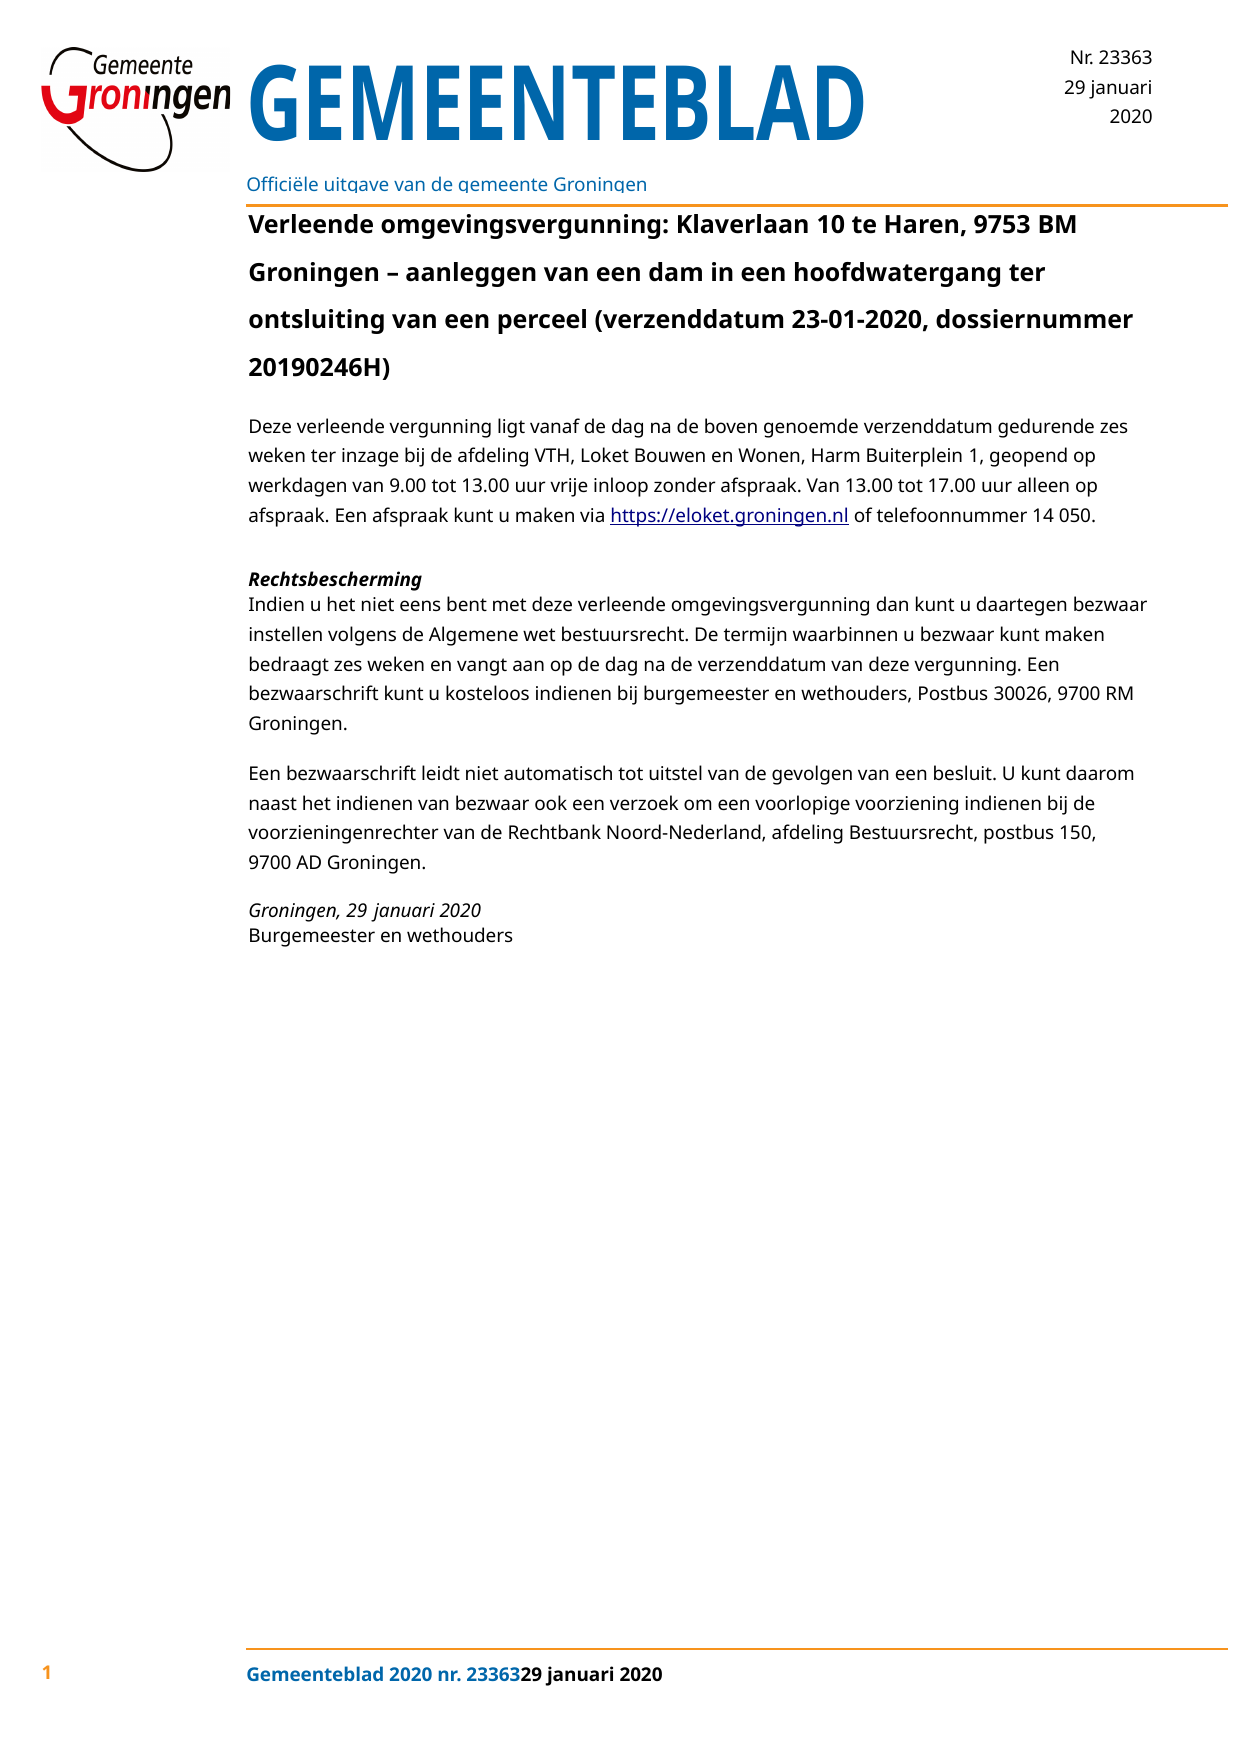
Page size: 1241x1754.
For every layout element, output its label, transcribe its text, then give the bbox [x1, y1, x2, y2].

text Groningen, 29 januari 2020 [248, 897, 1152, 923]
text Burgemeester en wethouders [248, 923, 1152, 948]
picture [41, 47, 231, 172]
text Een bezwaarschrift leidt niet automatisch tot uitstel van de gevolgen van een besluit. U kunt daarom naast het indienen van bezwaar ook een verzoek om een voorlopige voorziening indienen bij de voorzieningenrechter van de Rechtbank Noord-Nederland, afdeling Bestuursrecht, postbus 150, 9700 AD Groningen. [248, 760, 1152, 875]
text Verleende omgevingsvergunning: Klaverlaan 10 te Haren, 9753 BM Groningen – aanleggen van een dam in een hoofdwatergang ter ontsluiting van een perceel (verzenddatum 23-01-2020, dossiernummer 20190246H) [248, 207, 1152, 384]
text Rechtsbescherming [248, 566, 1152, 592]
text Indien u het niet eens bent met deze verleende omgevingsvergunning dan kunt u daartegen bezwaar instellen volgens de Algemene wet bestuursrecht. De termijn waarbinnen u bezwaar kunt maken bedraagt zes weken en vangt aan op de dag na de verzenddatum van deze vergunning. Een bezwaarschrift kunt u kosteloos indienen bij burgemeester en wethouders, Postbus 30026, 9700 RM Groningen. [248, 592, 1152, 736]
text Deze verleende vergunning ligt vanaf de dag na de boven genoemde verzenddatum gedurende zes weken ter inzage bij de afdeling VTH, Loket Bouwen en Wonen, Harm Buiterplein 1, geopend op werkdagen van 9.00 tot 13.00 uur vrije inloop zonder afspraak. Van 13.00 tot 17.00 uur alleen op afspraak. Een afspraak kunt u maken via https://eloket.groningen.nl of telefoonnummer 14 050. [248, 413, 1152, 528]
